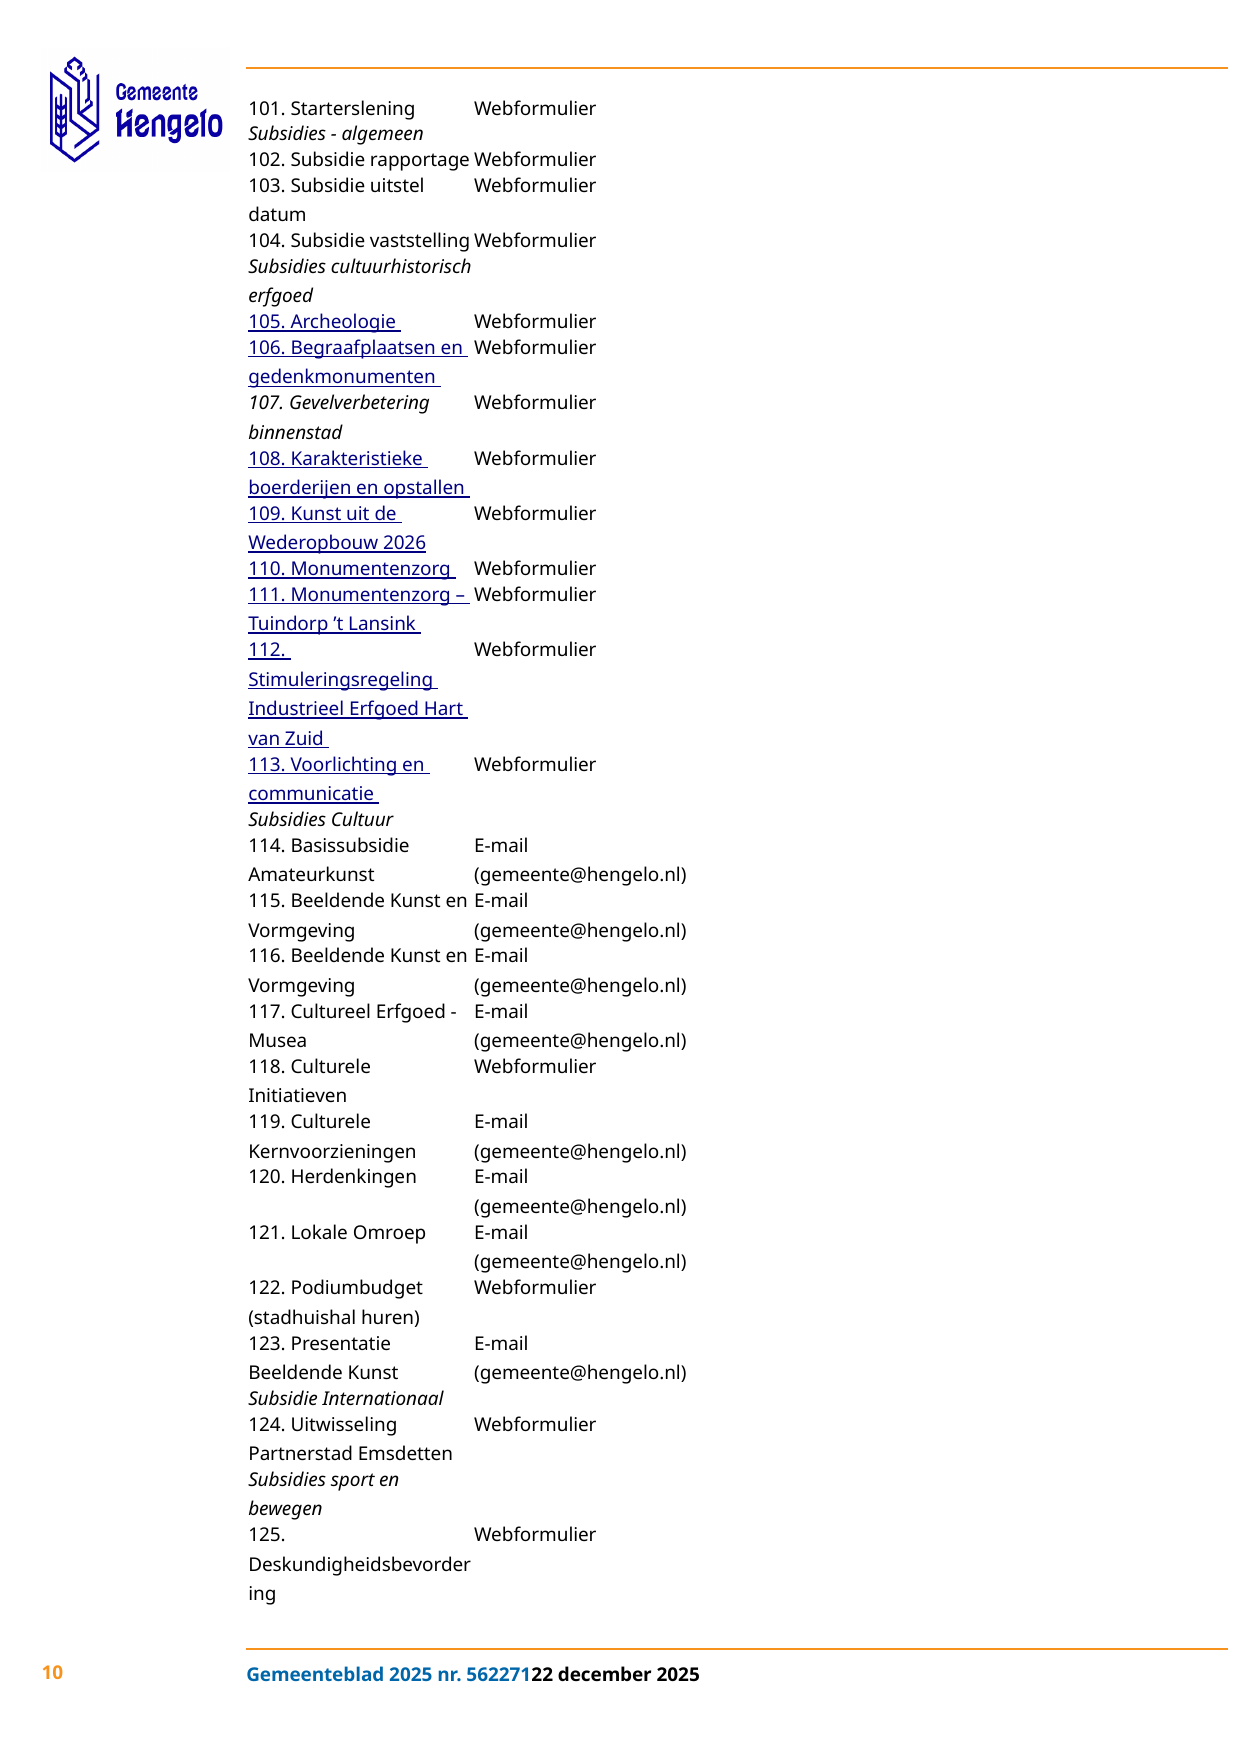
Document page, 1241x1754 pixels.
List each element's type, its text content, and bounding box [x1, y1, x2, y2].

table_cell Webformulier [474, 555, 700, 581]
table_cell E-mail (gemeente@hengelo.nl) [474, 832, 700, 887]
table_cell Webformulier [474, 445, 700, 500]
table_cell [700, 121, 926, 146]
table_cell [700, 1219, 926, 1274]
table_cell [700, 555, 926, 581]
table_cell [700, 1521, 926, 1606]
table_cell 118. Culturele Initiatieven [248, 1053, 474, 1108]
table_cell 105. Archeologie [248, 308, 474, 334]
table_cell 102. Subsidie rapportage [248, 146, 474, 172]
table_cell E-mail (gemeente@hengelo.nl) [474, 887, 700, 942]
table_cell [926, 1245, 1152, 1274]
table_cell Subsidie Internationaal [248, 1385, 474, 1411]
table_cell 117. Cultureel Erfgoed - Musea [248, 998, 474, 1053]
table_cell 107. Gevelverbetering binnenstad [248, 389, 474, 445]
table_cell 109. Kunst uit de Wederopbouw 2026 [248, 500, 474, 555]
table_cell [474, 1466, 700, 1521]
table_cell 111. Monumentenzorg – Tuindorp ’t Lansink [248, 581, 474, 636]
table_cell [700, 334, 926, 389]
table_cell [700, 806, 926, 832]
table_cell [700, 998, 926, 1053]
table_cell [926, 1355, 1152, 1385]
table_cell [700, 1411, 926, 1466]
table_cell [700, 227, 926, 253]
table_cell 125. Deskundigheidsbevordering [248, 1521, 474, 1606]
table_cell 119. Culturele Kernvoorzieningen [248, 1109, 474, 1164]
table_cell 122. Podiumbudget (stadhuishal huren) [248, 1274, 474, 1330]
table_cell E-mail (gemeente@hengelo.nl) [474, 1219, 700, 1274]
table_cell E-mail (gemeente@hengelo.nl) [474, 1109, 700, 1164]
table_cell [700, 943, 926, 998]
table_cell [474, 1385, 700, 1411]
table_cell Webformulier [474, 1521, 700, 1606]
table_cell [700, 95, 926, 121]
table_cell Subsidies sport en bewegen [248, 1466, 474, 1521]
table_cell [700, 253, 926, 308]
table_cell [700, 1330, 926, 1385]
table_cell 124. Uitwisseling Partnerstad Emsdetten [248, 1411, 474, 1466]
table_cell [700, 308, 926, 334]
table_cell 113. Voorlichting en communicatie [248, 751, 474, 806]
table_cell [926, 858, 1152, 887]
table_cell Webformulier [474, 227, 700, 253]
table_cell E-mail (gemeente@hengelo.nl) [474, 1164, 700, 1219]
table_cell [700, 887, 926, 942]
table_cell Webformulier [474, 308, 700, 334]
picture [41, 47, 231, 172]
table_cell [474, 806, 700, 832]
table_cell Webformulier [474, 751, 700, 806]
table_cell Subsidies - algemeen [248, 121, 474, 146]
table_cell [700, 146, 926, 172]
table_cell [700, 636, 926, 751]
table_cell [700, 500, 926, 555]
table_cell 115. Beeldende Kunst en Vormgeving [248, 887, 474, 942]
table_cell [700, 1109, 926, 1164]
table_cell [926, 1190, 1152, 1219]
table_cell Webformulier [474, 500, 700, 555]
table_cell 112. Stimuleringsregeling Industrieel Erfgoed Hart van Zuid [248, 636, 474, 751]
table_cell E-mail (gemeente@hengelo.nl) [474, 998, 700, 1053]
table_cell 120. Herdenkingen [248, 1164, 474, 1219]
table_cell Webformulier [474, 636, 700, 751]
table_cell 104. Subsidie vaststelling [248, 227, 474, 253]
table_cell 123. Presentatie Beeldende Kunst [248, 1330, 474, 1385]
table_cell [474, 253, 700, 308]
table_cell 121. Lokale Omroep [248, 1219, 474, 1274]
table_cell [700, 1164, 926, 1219]
table_cell [700, 1053, 926, 1108]
table_cell [700, 751, 926, 806]
table_cell [700, 445, 926, 500]
table_cell Webformulier [474, 1274, 700, 1330]
table_cell [926, 913, 1152, 942]
table_cell 116. Beeldende Kunst en Vormgeving [248, 943, 474, 998]
table_cell [700, 389, 926, 445]
table_cell [700, 172, 926, 227]
table_cell Webformulier [474, 146, 700, 172]
table_cell [474, 121, 700, 146]
table_cell Subsidies cultuurhistorisch erfgoed [248, 253, 474, 308]
table_cell E-mail (gemeente@hengelo.nl) [474, 943, 700, 998]
table_cell 103. Subsidie uitstel datum [248, 172, 474, 227]
table_cell Webformulier [474, 1053, 700, 1108]
table_cell Webformulier [474, 95, 700, 121]
table_cell 106. Begraafplaatsen en gedenkmonumenten [248, 334, 474, 389]
table_cell E-mail (gemeente@hengelo.nl) [474, 1330, 700, 1385]
table_cell Webformulier [474, 581, 700, 636]
table_cell Subsidies Cultuur [248, 806, 474, 832]
table_cell Webformulier [474, 389, 700, 445]
table_cell [926, 1134, 1152, 1164]
table_cell Webformulier [474, 334, 700, 389]
table_cell [700, 1274, 926, 1330]
table_cell [700, 1385, 926, 1411]
table_cell [926, 1024, 1152, 1053]
table_cell Webformulier [474, 1411, 700, 1466]
table_cell [700, 832, 926, 887]
table_cell [700, 581, 926, 636]
table_cell 101. Starterslening [248, 95, 474, 121]
table_cell [926, 968, 1152, 998]
table_cell 114. Basissubsidie Amateurkunst [248, 832, 474, 887]
table_cell 108. Karakteristieke boerderijen en opstallen [248, 445, 474, 500]
table_cell Webformulier [474, 172, 700, 227]
table_cell [700, 1466, 926, 1521]
table_cell 110. Monumentenzorg [248, 555, 474, 581]
